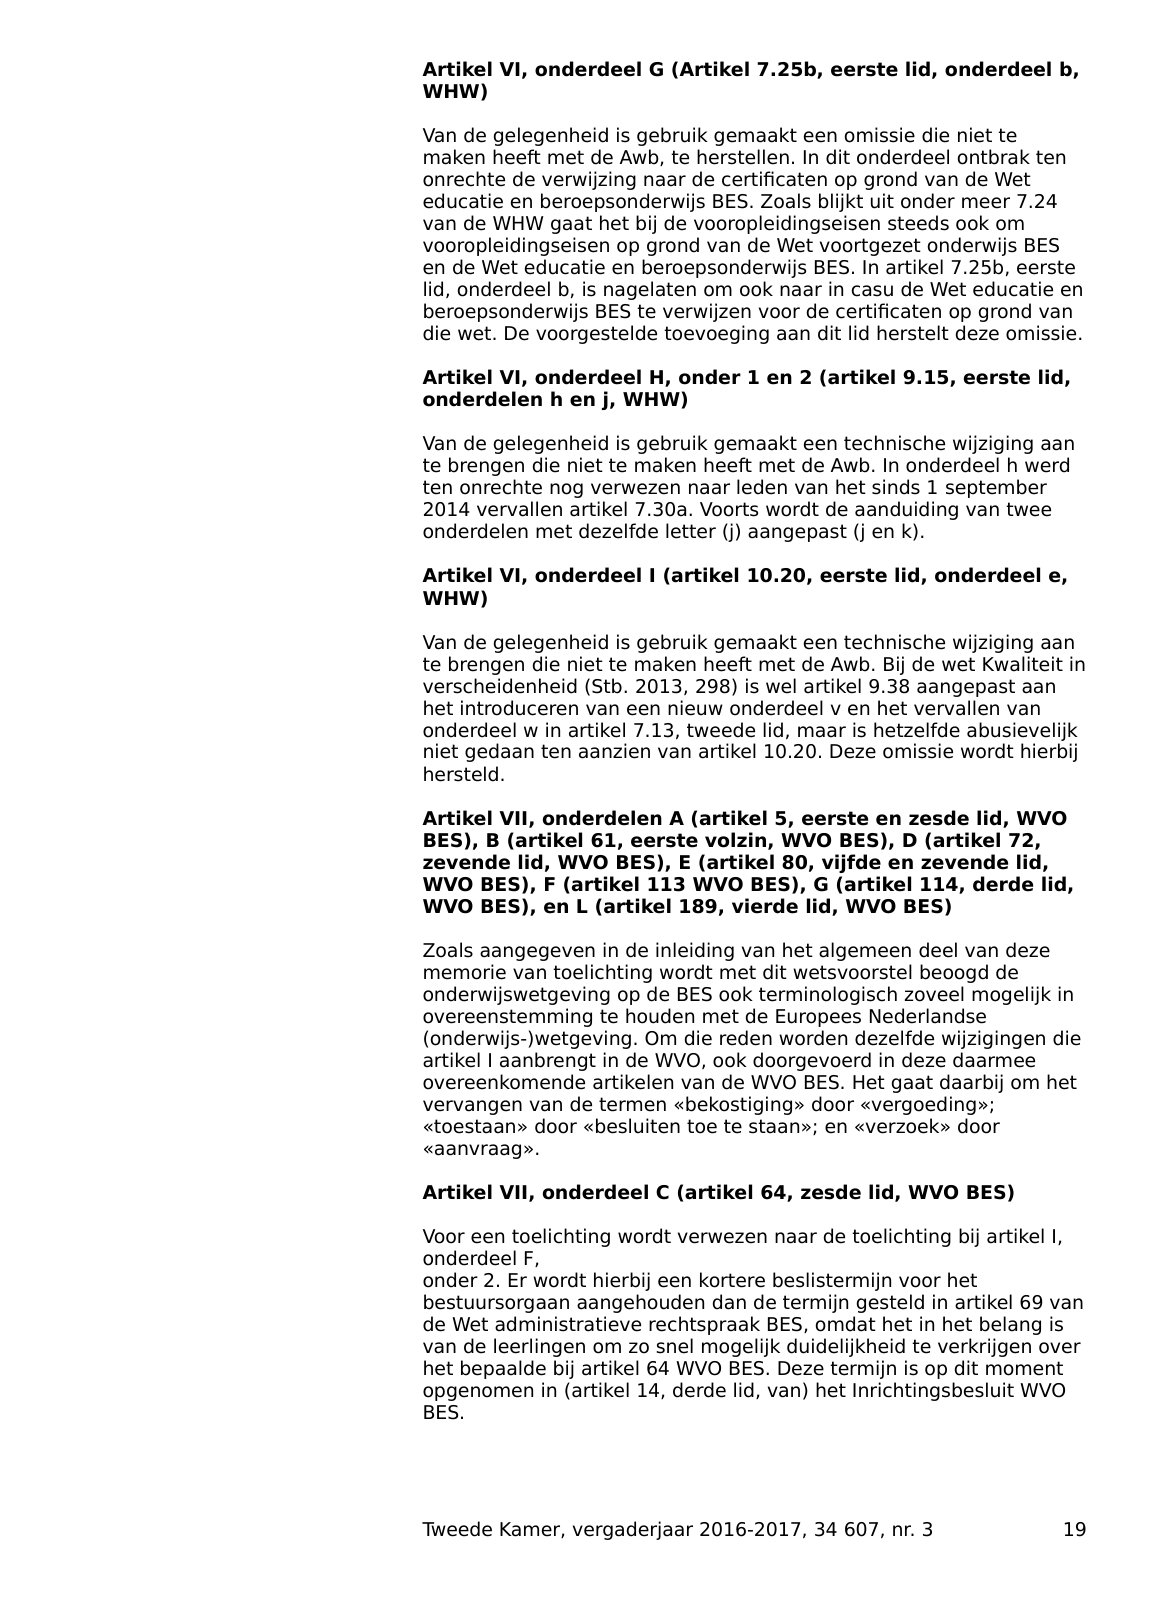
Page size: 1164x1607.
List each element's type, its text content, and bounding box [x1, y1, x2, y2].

subtitle Artikel VI, onderdeel H, onder 1 en 2 (artikel 9.15, eerste lid, onderdelen h en j, WHW) [422, 367, 1087, 411]
subtitle Artikel VII, onderdelen A (artikel 5, eerste en zesde lid, WVO BES), B (artikel 61, eerste volzin, WVO BES), D (artikel 72, zevende lid, WVO BES), E (artikel 80, vijfde en zevende lid, WVO BES), F (artikel 113 WVO BES), G (artikel 114, derde lid, WVO BES), en L (artikel 189, vierde lid, WVO BES) [422, 808, 1087, 917]
text Van de gelegenheid is gebruik gemaakt een technische wijziging aan te brengen die niet te maken heeft met de Awb. Bij de wet Kwaliteit in verscheidenheid (Stb. 2013, 298) is wel artikel 9.38 aangepast aan het introduceren van een nieuw onderdeel v en het vervallen van onderdeel w in artikel 7.13, tweede lid, maar is hetzelfde abusievelijk niet gedaan ten aanzien van artikel 10.20. Deze omissie wordt hierbij hersteld. [422, 632, 1087, 785]
text onder 2. Er wordt hierbij een kortere beslistermijn voor het bestuursorgaan aangehouden dan de termijn gesteld in artikel 69 van de Wet administratieve rechtspraak BES, omdat het in het belang is van de leerlingen om zo snel mogelijk duidelijkheid te verkrijgen over het bepaalde bij artikel 64 WVO BES. Deze termijn is op dit moment opgenomen in (artikel 14, derde lid, van) het Inrichtingsbesluit WVO BES. [422, 1270, 1087, 1424]
subtitle Artikel VII, onderdeel C (artikel 64, zesde lid, WVO BES) [422, 1182, 1087, 1204]
text Van de gelegenheid is gebruik gemaakt een omissie die niet te maken heeft met de Awb, te herstellen. In dit onderdeel ontbrak ten onrechte de verwijzing naar de certificaten op grond van de Wet educatie en beroepsonderwijs BES. Zoals blijkt uit onder meer 7.24 van de WHW gaat het bij de vooropleidingseisen steeds ook om vooropleidingseisen op grond van de Wet voortgezet onderwijs BES en de Wet educatie en beroepsonderwijs BES. In artikel 7.25b, eerste lid, onderdeel b, is nagelaten om ook naar in casu de Wet educatie en beroepsonderwijs BES te verwijzen voor de certificaten op grond van die wet. De voorgestelde toevoeging aan dit lid herstelt deze omissie. [422, 125, 1087, 345]
subtitle Artikel VI, onderdeel G (Artikel 7.25b, eerste lid, onderdeel b, WHW) [422, 59, 1087, 103]
text Voor een toelichting wordt verwezen naar de toelichting bij artikel I, onderdeel F, [422, 1226, 1087, 1270]
text Van de gelegenheid is gebruik gemaakt een technische wijziging aan te brengen die niet te maken heeft met de Awb. In onderdeel h werd ten onrechte nog verwezen naar leden van het sinds 1 september 2014 vervallen artikel 7.30a. Voorts wordt de aanduiding van twee onderdelen met dezelfde letter (j) aangepast (j en k). [422, 433, 1087, 543]
text Zoals aangegeven in de inleiding van het algemeen deel van deze memorie van toelichting wordt met dit wetsvoorstel beoogd de onderwijswetgeving op de BES ook terminologisch zoveel mogelijk in overeenstemming te houden met de Europees Nederlandse (onderwijs-)wetgeving. Om die reden worden dezelfde wijzigingen die artikel I aanbrengt in de WVO, ook doorgevoerd in deze daarmee overeenkomende artikelen van de WVO BES. Het gaat daarbij om het vervangen van de termen «bekostiging» door «vergoeding»; «toestaan» door «besluiten toe te staan»; en «verzoek» door «aanvraag». [422, 940, 1087, 1159]
subtitle Artikel VI, onderdeel I (artikel 10.20, eerste lid, onderdeel e, WHW) [422, 565, 1087, 609]
